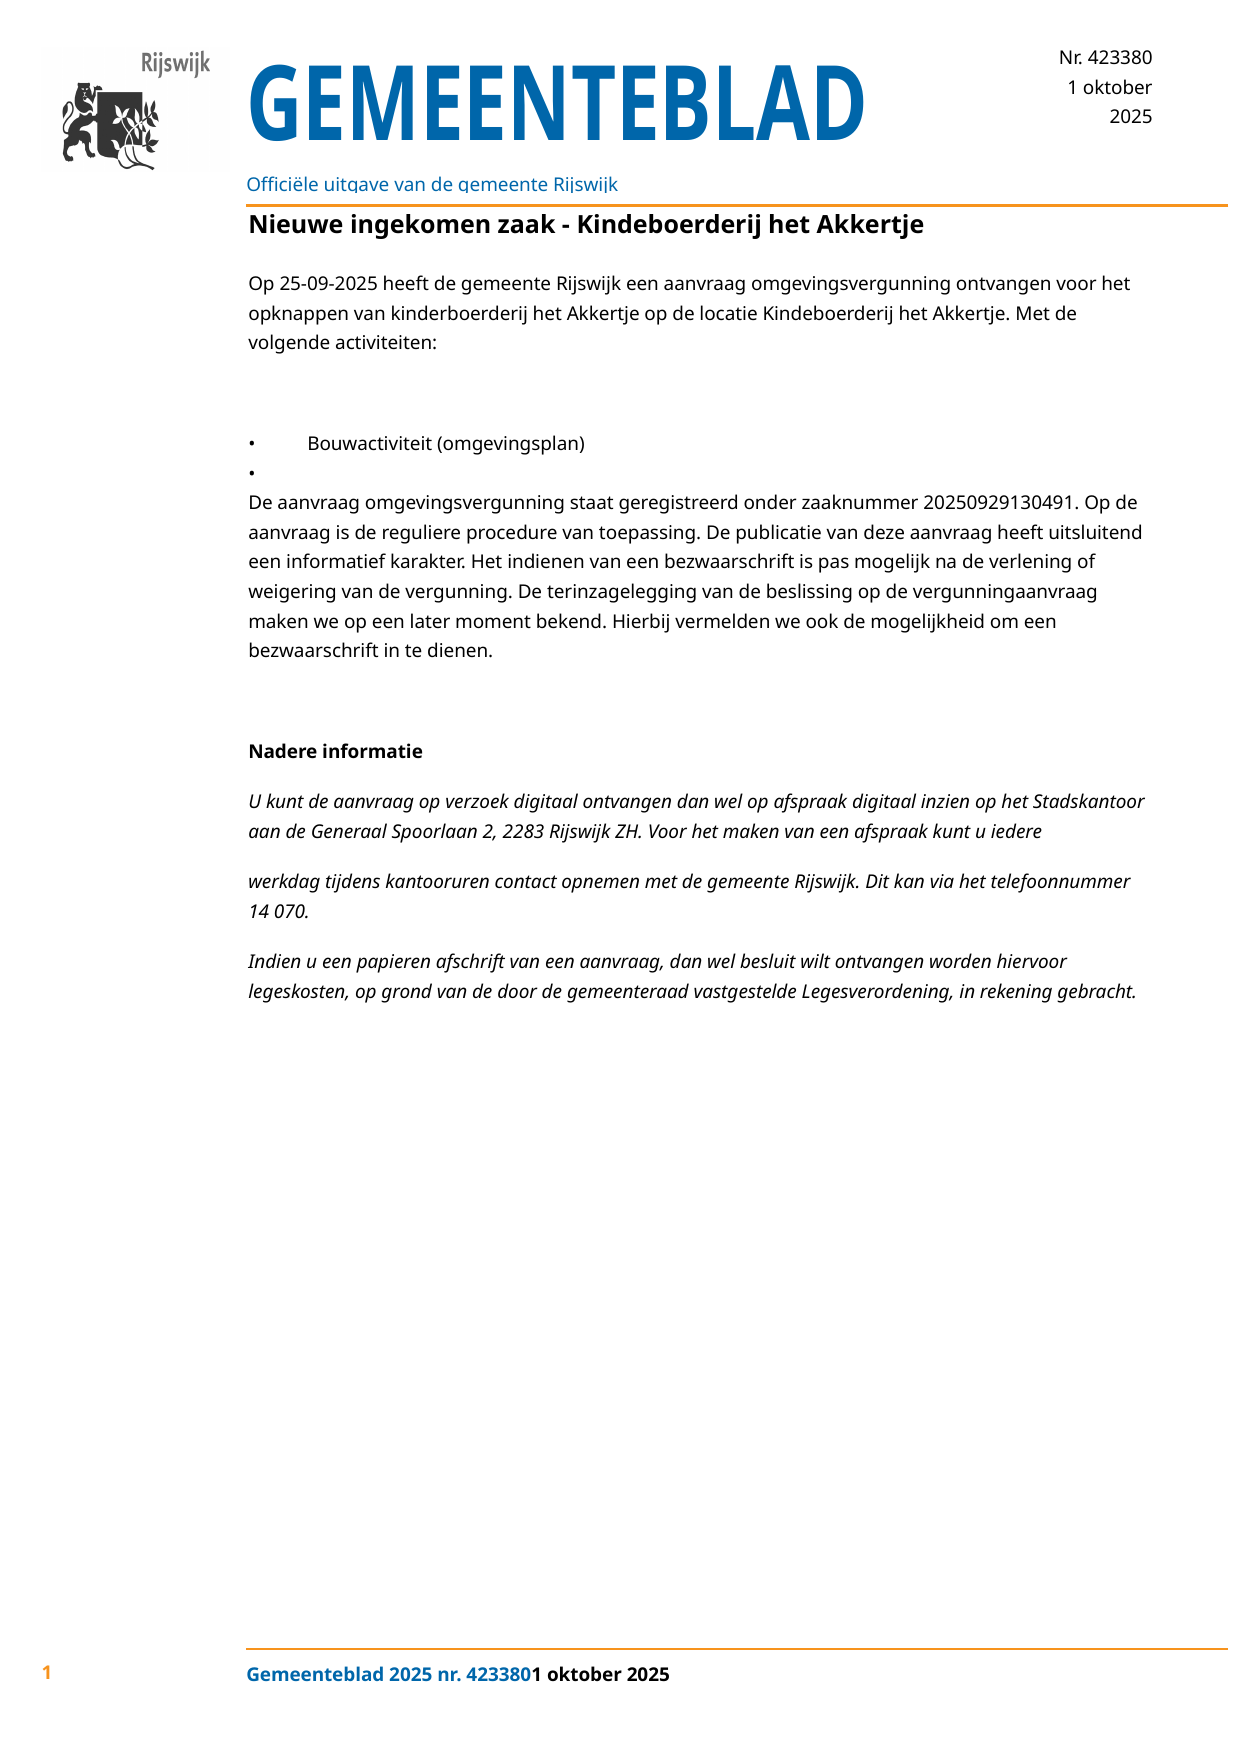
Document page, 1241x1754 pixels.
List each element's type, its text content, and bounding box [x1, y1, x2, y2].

text Op 25-09-2025 heeft de gemeente Rijswijk een aanvraag omgevingsvergunning ontvangen voor het opknappen van kinderboerderij het Akkertje op de locatie Kindeboerderij het Akkertje. Met de volgende activiteiten: [248, 270, 1152, 355]
text U kunt de aanvraag op verzoek digitaal ontvangen dan wel op afspraak digitaal inzien op het Stadskantoor aan de Generaal Spoorlaan 2, 2283 Rijswijk ZH. Voor het maken van een afspraak kunt u iedere [248, 789, 1152, 844]
text De aanvraag omgevingsvergunning staat geregistreerd onder zaaknummer 20250929130491. Op de aanvraag is de reguliere procedure van toepassing. De publicatie van deze aanvraag heeft uitsluitend een informatief karakter. Het indienen van een bezwaarschrift is pas mogelijk na de verlening of weigering van de vergunning. De terinzagelegging van de beslissing op de vergunningaanvraag maken we op een later moment bekend. Hierbij vermelden we ook de mogelijkheid om een bezwaarschrift in te dienen. [248, 489, 1152, 663]
text Nadere informatie [248, 738, 1152, 764]
text Nieuwe ingekomen zaak - Kindeboerderij het Akkertje [248, 207, 1152, 241]
text Indien u een papieren afschrift van een aanvraag, dan wel besluit wilt ontvangen worden hiervoor legeskosten, op grond van de door de gemeenteraad vastgestelde Legesverordening, in rekening gebracht. [248, 949, 1152, 1004]
text werkdag tijdens kantooruren contact opnemen met de gemeente Rijswijk. Dit kan via het telefoonnummer 14 070. [248, 869, 1152, 924]
list Bouwactiviteit (omgevingsplan) [248, 430, 1152, 456]
picture [41, 47, 231, 172]
